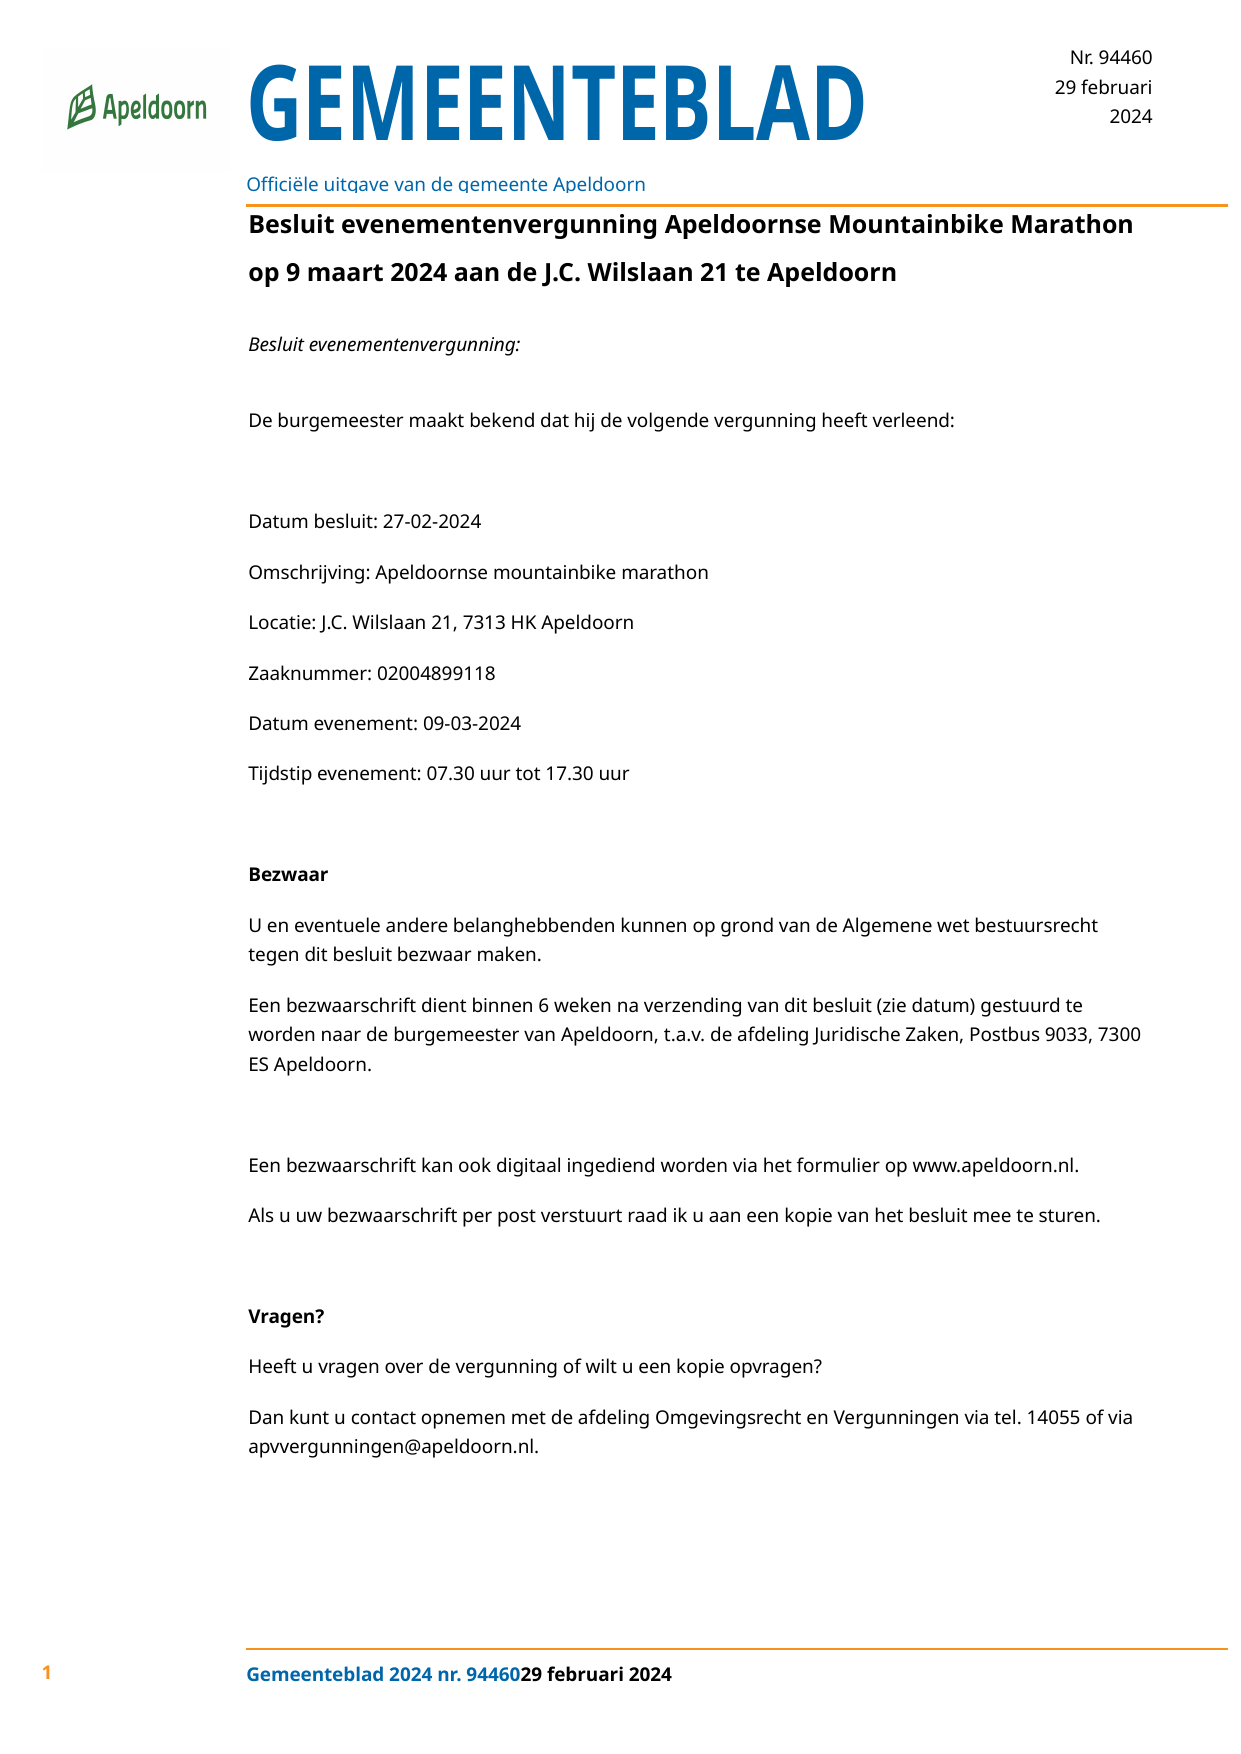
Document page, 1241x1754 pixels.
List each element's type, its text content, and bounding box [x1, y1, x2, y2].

text Een bezwaarschrift kan ook digitaal ingediend worden via het formulier op www.apeldoorn.nl. [248, 1152, 1152, 1177]
text Vragen? [248, 1303, 1152, 1329]
text Datum evenement: 09-03-2024 [248, 710, 1152, 736]
text De burgemeester maakt bekend dat hij de volgende vergunning heeft verleend: [248, 408, 1152, 433]
text Heeft u vragen over de vergunning of wilt u een kopie opvragen? [248, 1353, 1152, 1379]
text Locatie: J.C. Wilslaan 21, 7313 HK Apeldoorn [248, 609, 1152, 635]
text Tijdstip evenement: 07.30 uur tot 17.30 uur [248, 761, 1152, 786]
text Als u uw bezwaarschrift per post verstuurt raad ik u aan een kopie van het besluit mee te sturen. [248, 1202, 1152, 1228]
picture [41, 47, 231, 172]
text Besluit evenementenvergunning Apeldoornse Mountainbike Marathon op 9 maart 2024 aan de J.C. Wilslaan 21 te Apeldoorn [248, 207, 1152, 288]
text Bezwaar [248, 861, 1152, 887]
text U en eventuele andere belanghebbenden kunnen op grond van de Algemene wet bestuursrecht tegen dit besluit bezwaar maken. [248, 912, 1152, 967]
text Zaaknummer: 02004899118 [248, 660, 1152, 685]
text Dan kunt u contact opnemen met de afdeling Omgevingsrecht en Vergunningen via tel. 14055 of via apvvergunningen@apeldoorn.nl. [248, 1404, 1152, 1459]
text Een bezwaarschrift dient binnen 6 weken na verzending van dit besluit (zie datum) gestuurd te worden naar de burgemeester van Apeldoorn, t.a.v. de afdeling Juridische Zaken, Postbus 9033, 7300 ES Apeldoorn. [248, 992, 1152, 1077]
text Omschrijving: Apeldoornse mountainbike marathon [248, 559, 1152, 584]
text Besluit evenementenvergunning: [248, 331, 1152, 357]
text Datum besluit: 27-02-2024 [248, 508, 1152, 534]
